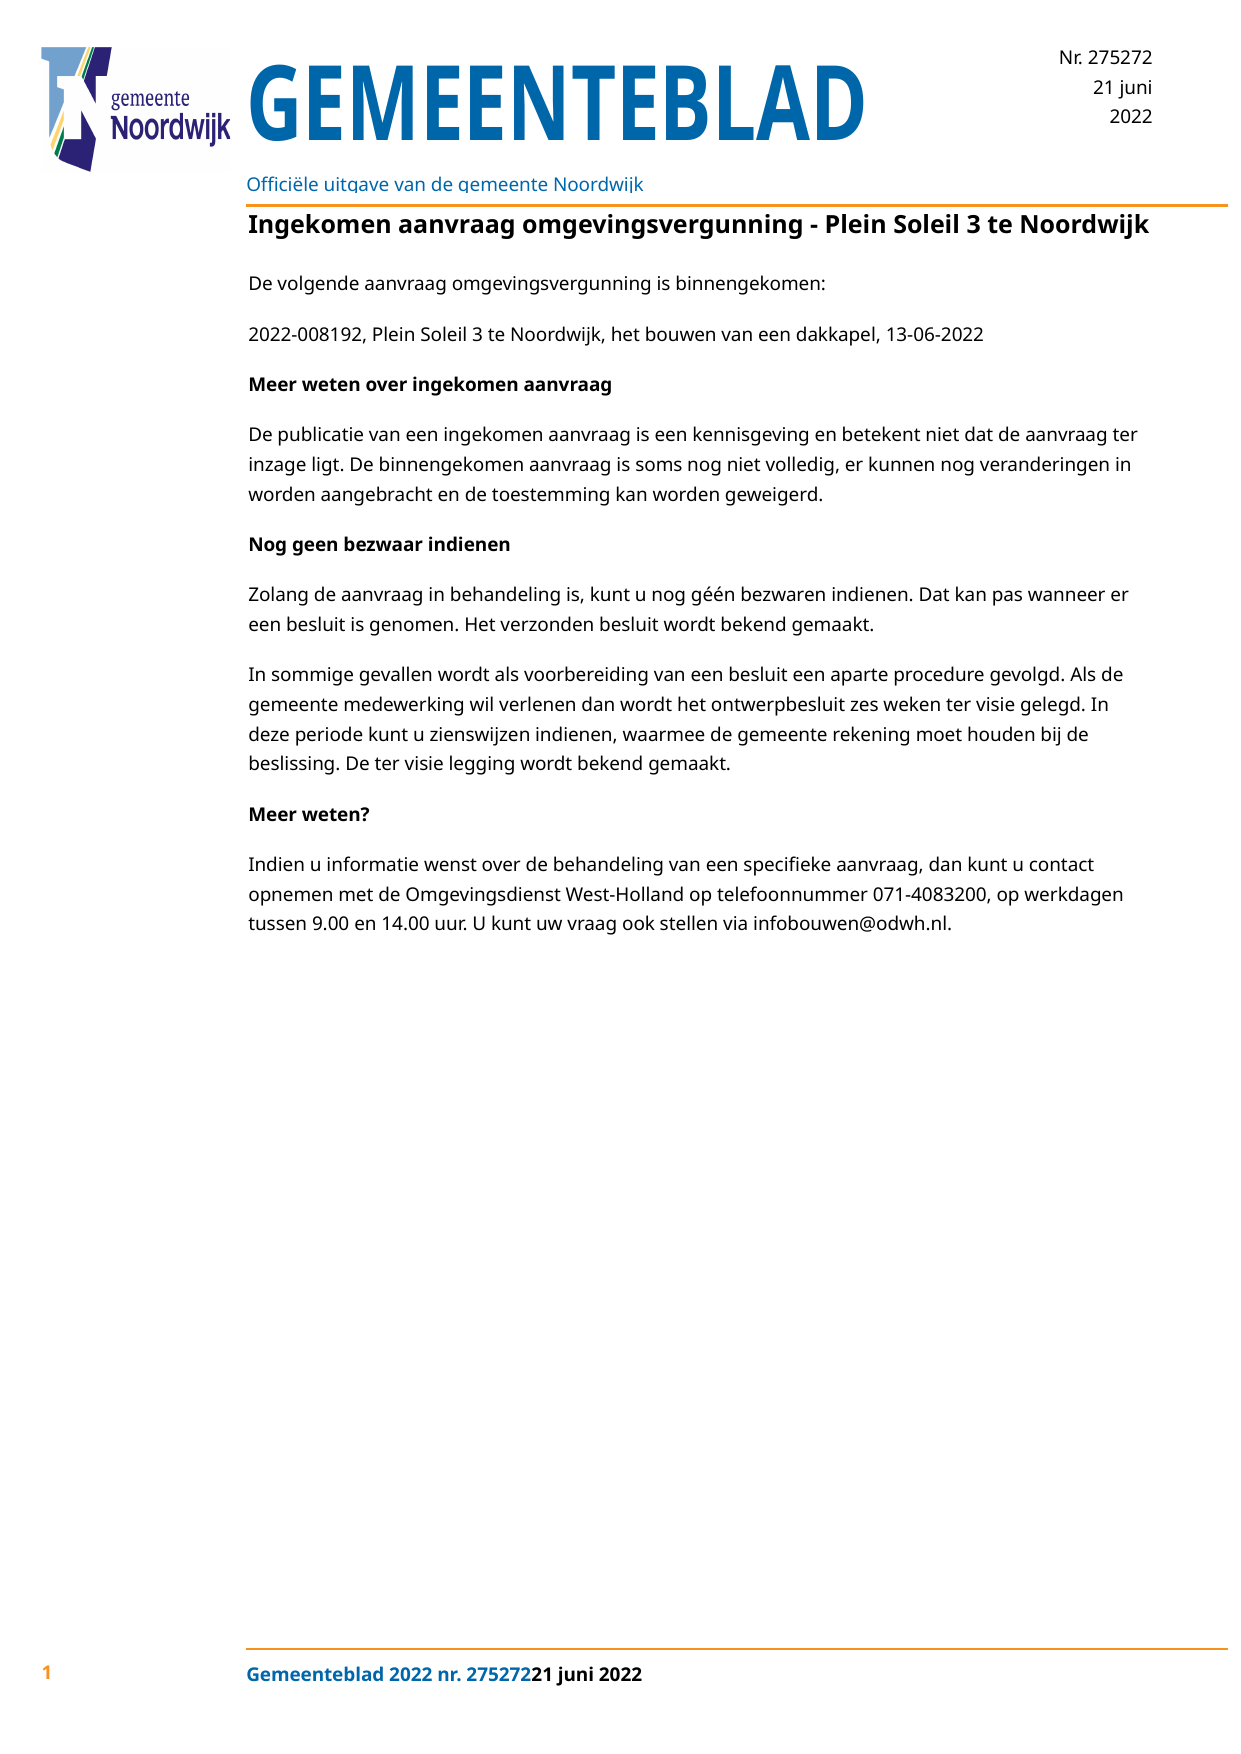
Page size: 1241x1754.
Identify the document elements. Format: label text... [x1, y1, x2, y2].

text Meer weten? [248, 801, 1152, 826]
text Nog geen bezwaar indienen [248, 531, 1152, 557]
text Meer weten over ingekomen aanvraag [248, 371, 1152, 397]
text Ingekomen aanvraag omgevingsvergunning - Plein Soleil 3 te Noordwijk [248, 207, 1152, 241]
picture [41, 47, 231, 172]
text De volgende aanvraag omgevingsvergunning is binnengekomen: [248, 270, 1152, 296]
text Zolang de aanvraag in behandeling is, kunt u nog géén bezwaren indienen. Dat kan pas wanneer er een besluit is genomen. Het verzonden besluit wordt bekend gemaakt. [248, 582, 1152, 637]
text De publicatie van een ingekomen aanvraag is een kennisgeving en betekent niet dat de aanvraag ter inzage ligt. De binnengekomen aanvraag is soms nog niet volledig, er kunnen nog veranderingen in worden aangebracht en de toestemming kan worden geweigerd. [248, 422, 1152, 506]
text 2022-008192, Plein Soleil 3 te Noordwijk, het bouwen van een dakkapel, 13-06-2022 [248, 321, 1152, 346]
text Indien u informatie wenst over de behandeling van een specifieke aanvraag, dan kunt u contact opnemen met de Omgevingsdienst West-Holland op telefoonnummer 071-4083200, op werkdagen tussen 9.00 en 14.00 uur. U kunt uw vraag ook stellen via infobouwen@odwh.nl. [248, 851, 1152, 936]
text In sommige gevallen wordt als voorbereiding van een besluit een aparte procedure gevolgd. Als de gemeente medewerking wil verlenen dan wordt het ontwerpbesluit zes weken ter visie gelegd. In deze periode kunt u zienswijzen indienen, waarmee de gemeente rekening moet houden bij de beslissing. De ter visie legging wordt bekend gemaakt. [248, 662, 1152, 776]
